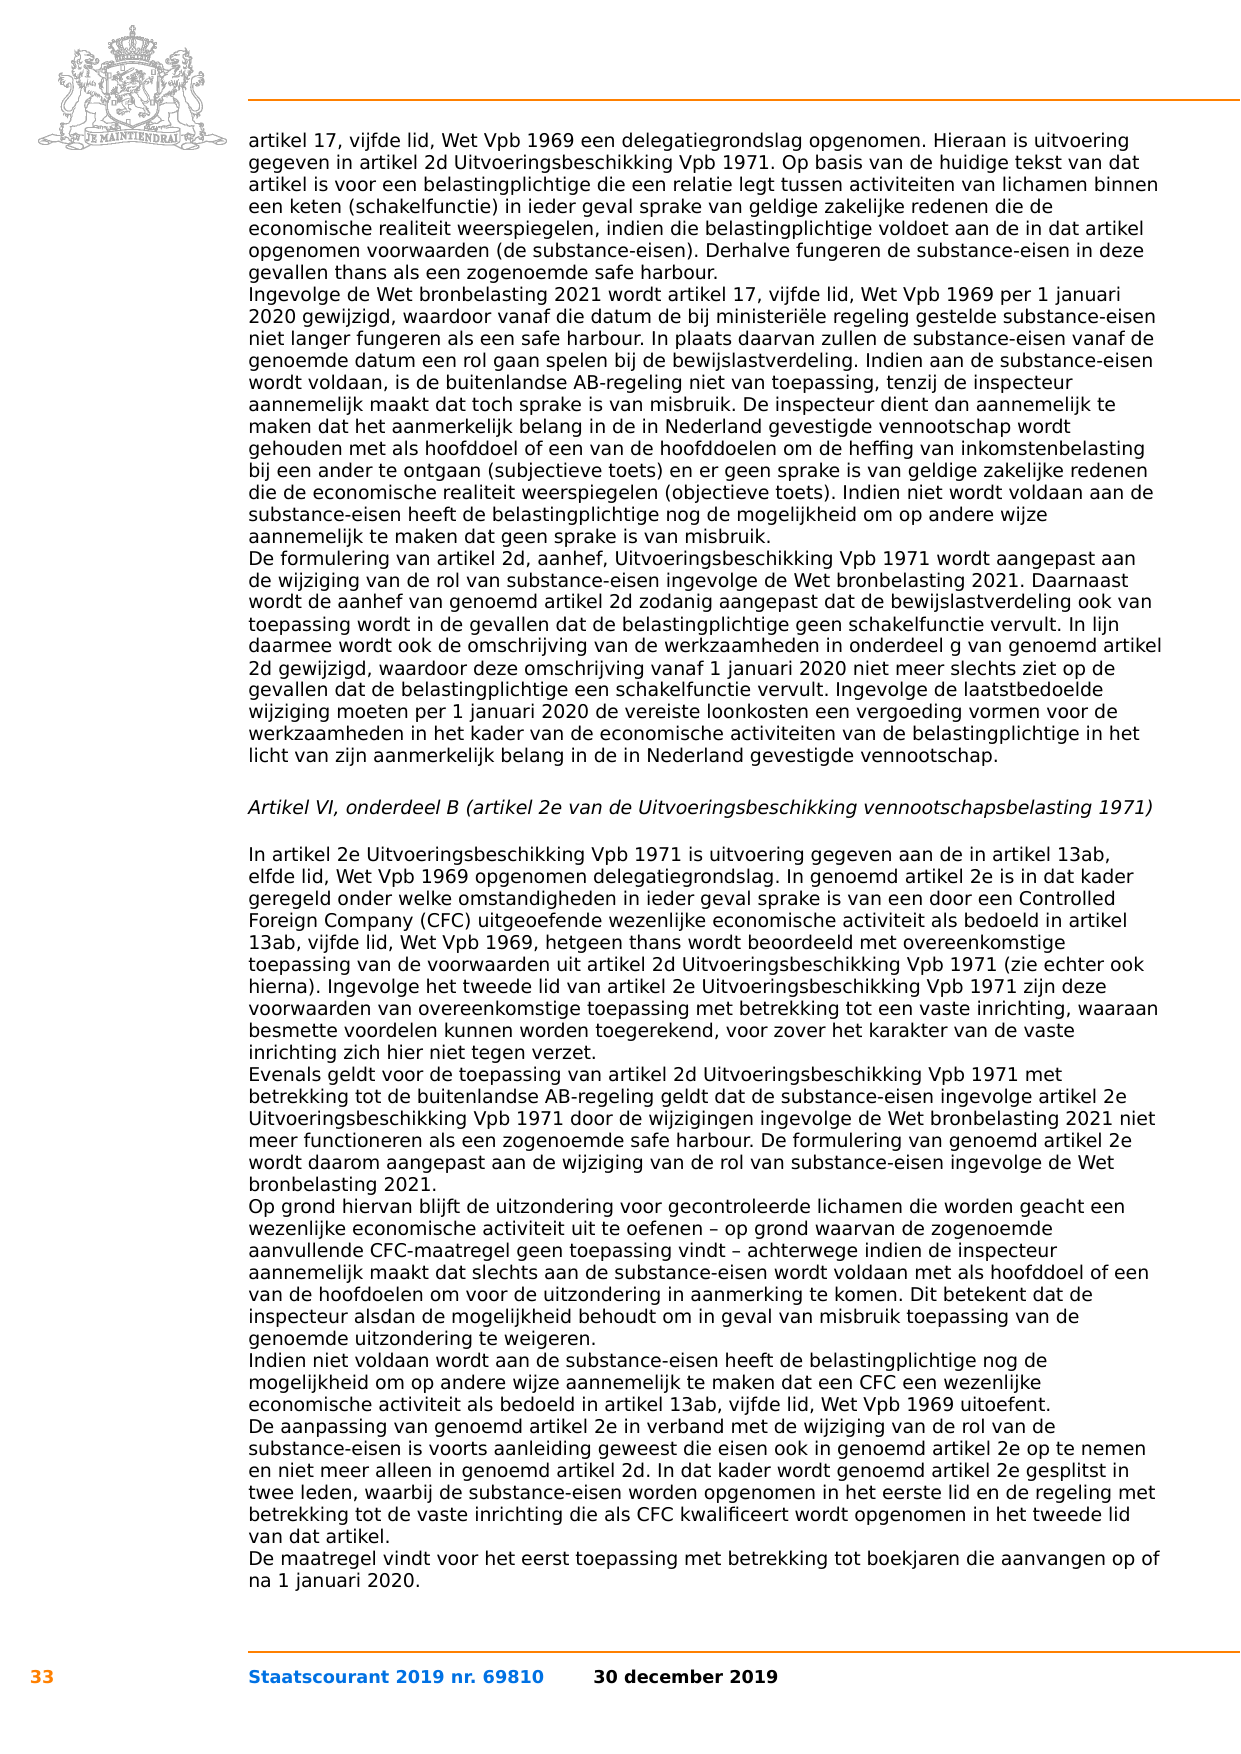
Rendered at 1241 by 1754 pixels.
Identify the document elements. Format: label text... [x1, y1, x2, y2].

picture [38, 25, 227, 150]
text Indien niet voldaan wordt aan de substance-eisen heeft de belastingplichtige nog de mogelijkheid om op andere wijze aannemelijk te maken dat een CFC een wezenlijke economische activiteit als bedoeld in artikel 13ab, vijfde lid, Wet Vpb 1969 uitoefent. [248, 1350, 1163, 1416]
text Ingevolge de Wet bronbelasting 2021 wordt artikel 17, vijfde lid, Wet Vpb 1969 per 1 januari 2020 gewijzigd, waardoor vanaf die datum de bij ministeriële regeling gestelde substance-eisen niet langer fungeren als een safe harbour. In plaats daarvan zullen de substance-eisen vanaf de genoemde datum een rol gaan spelen bij de bewijslastverdeling. Indien aan de substance-eisen wordt voldaan, is de buitenlandse AB-regeling niet van toepassing, tenzij de inspecteur aannemelijk maakt dat toch sprake is van misbruik. De inspecteur dient dan aannemelijk te maken dat het aanmerkelijk belang in de in Nederland gevestigde vennootschap wordt gehouden met als hoofddoel of een van de hoofddoelen om de heffing van inkomstenbelasting bij een ander te ontgaan (subjectieve toets) en er geen sprake is van geldige zakelijke redenen die de economische realiteit weerspiegelen (objectieve toets). Indien niet wordt voldaan aan de substance-eisen heeft de belastingplichtige nog de mogelijkheid om op andere wijze aannemelijk te maken dat geen sprake is van misbruik. [248, 284, 1163, 547]
text Op grond hiervan blijft de uitzondering voor gecontroleerde lichamen die worden geacht een wezenlijke economische activiteit uit te oefenen – op grond waarvan de zogenoemde aanvullende CFC-maatregel geen toepassing vindt – achterwege indien de inspecteur aannemelijk maakt dat slechts aan de substance-eisen wordt voldaan met als hoofddoel of een van de hoofdoelen om voor de uitzondering in aanmerking te komen. Dit betekent dat de inspecteur alsdan de mogelijkheid behoudt om in geval van misbruik toepassing van de genoemde uitzondering te weigeren. [248, 1196, 1163, 1350]
text De aanpassing van genoemd artikel 2e in verband met de wijziging van de rol van de substance-eisen is voorts aanleiding geweest die eisen ook in genoemd artikel 2e op te nemen en niet meer alleen in genoemd artikel 2d. In dat kader wordt genoemd artikel 2e gesplitst in twee leden, waarbij de substance-eisen worden opgenomen in het eerste lid en de regeling met betrekking tot de vaste inrichting die als CFC kwalificeert wordt opgenomen in het tweede lid van dat artikel. [248, 1416, 1163, 1548]
subtitle Artikel VI, onderdeel B (artikel 2e van de Uitvoeringsbeschikking vennootschapsbelasting 1971) [248, 797, 1163, 819]
text De formulering van artikel 2d, aanhef, Uitvoeringsbeschikking Vpb 1971 wordt aangepast aan de wijziging van de rol van substance-eisen ingevolge de Wet bronbelasting 2021. Daarnaast wordt de aanhef van genoemd artikel 2d zodanig aangepast dat de bewijslastverdeling ook van toepassing wordt in de gevallen dat de belastingplichtige geen schakelfunctie vervult. In lijn daarmee wordt ook de omschrijving van de werkzaamheden in onderdeel g van genoemd artikel 2d gewijzigd, waardoor deze omschrijving vanaf 1 januari 2020 niet meer slechts ziet op de gevallen dat de belastingplichtige een schakelfunctie vervult. Ingevolge de laatstbedoelde wijziging moeten per 1 januari 2020 de vereiste loonkosten een vergoeding vormen voor de werkzaamheden in het kader van de economische activiteiten van de belastingplichtige in het licht van zijn aanmerkelijk belang in de in Nederland gevestigde vennootschap. [248, 547, 1163, 767]
text De maatregel vindt voor het eerst toepassing met betrekking tot boekjaren die aanvangen op of na 1 januari 2020. [248, 1548, 1163, 1592]
text In artikel 2e Uitvoeringsbeschikking Vpb 1971 is uitvoering gegeven aan de in artikel 13ab, elfde lid, Wet Vpb 1969 opgenomen delegatiegrondslag. In genoemd artikel 2e is in dat kader geregeld onder welke omstandigheden in ieder geval sprake is van een door een Controlled Foreign Company (CFC) uitgeoefende wezenlijke economische activiteit als bedoeld in artikel 13ab, vijfde lid, Wet Vpb 1969, hetgeen thans wordt beoordeeld met overeenkomstige toepassing van de voorwaarden uit artikel 2d Uitvoeringsbeschikking Vpb 1971 (zie echter ook hierna). Ingevolge het tweede lid van artikel 2e Uitvoeringsbeschikking Vpb 1971 zijn deze voorwaarden van overeenkomstige toepassing met betrekking tot een vaste inrichting, waaraan besmette voordelen kunnen worden toegerekend, voor zover het karakter van de vaste inrichting zich hier niet tegen verzet. [248, 844, 1163, 1064]
text artikel 17, vijfde lid, Wet Vpb 1969 een delegatiegrondslag opgenomen. Hieraan is uitvoering gegeven in artikel 2d Uitvoeringsbeschikking Vpb 1971. Op basis van de huidige tekst van dat artikel is voor een belastingplichtige die een relatie legt tussen activiteiten van lichamen binnen een keten (schakelfunctie) in ieder geval sprake van geldige zakelijke redenen die de economische realiteit weerspiegelen, indien die belastingplichtige voldoet aan de in dat artikel opgenomen voorwaarden (de substance-eisen). Derhalve fungeren de substance-eisen in deze gevallen thans als een zogenoemde safe harbour. [248, 130, 1163, 284]
text Evenals geldt voor de toepassing van artikel 2d Uitvoeringsbeschikking Vpb 1971 met betrekking tot de buitenlandse AB-regeling geldt dat de substance-eisen ingevolge artikel 2e Uitvoeringsbeschikking Vpb 1971 door de wijzigingen ingevolge de Wet bronbelasting 2021 niet meer functioneren als een zogenoemde safe harbour. De formulering van genoemd artikel 2e wordt daarom aangepast aan de wijziging van de rol van substance-eisen ingevolge de Wet bronbelasting 2021. [248, 1064, 1163, 1196]
